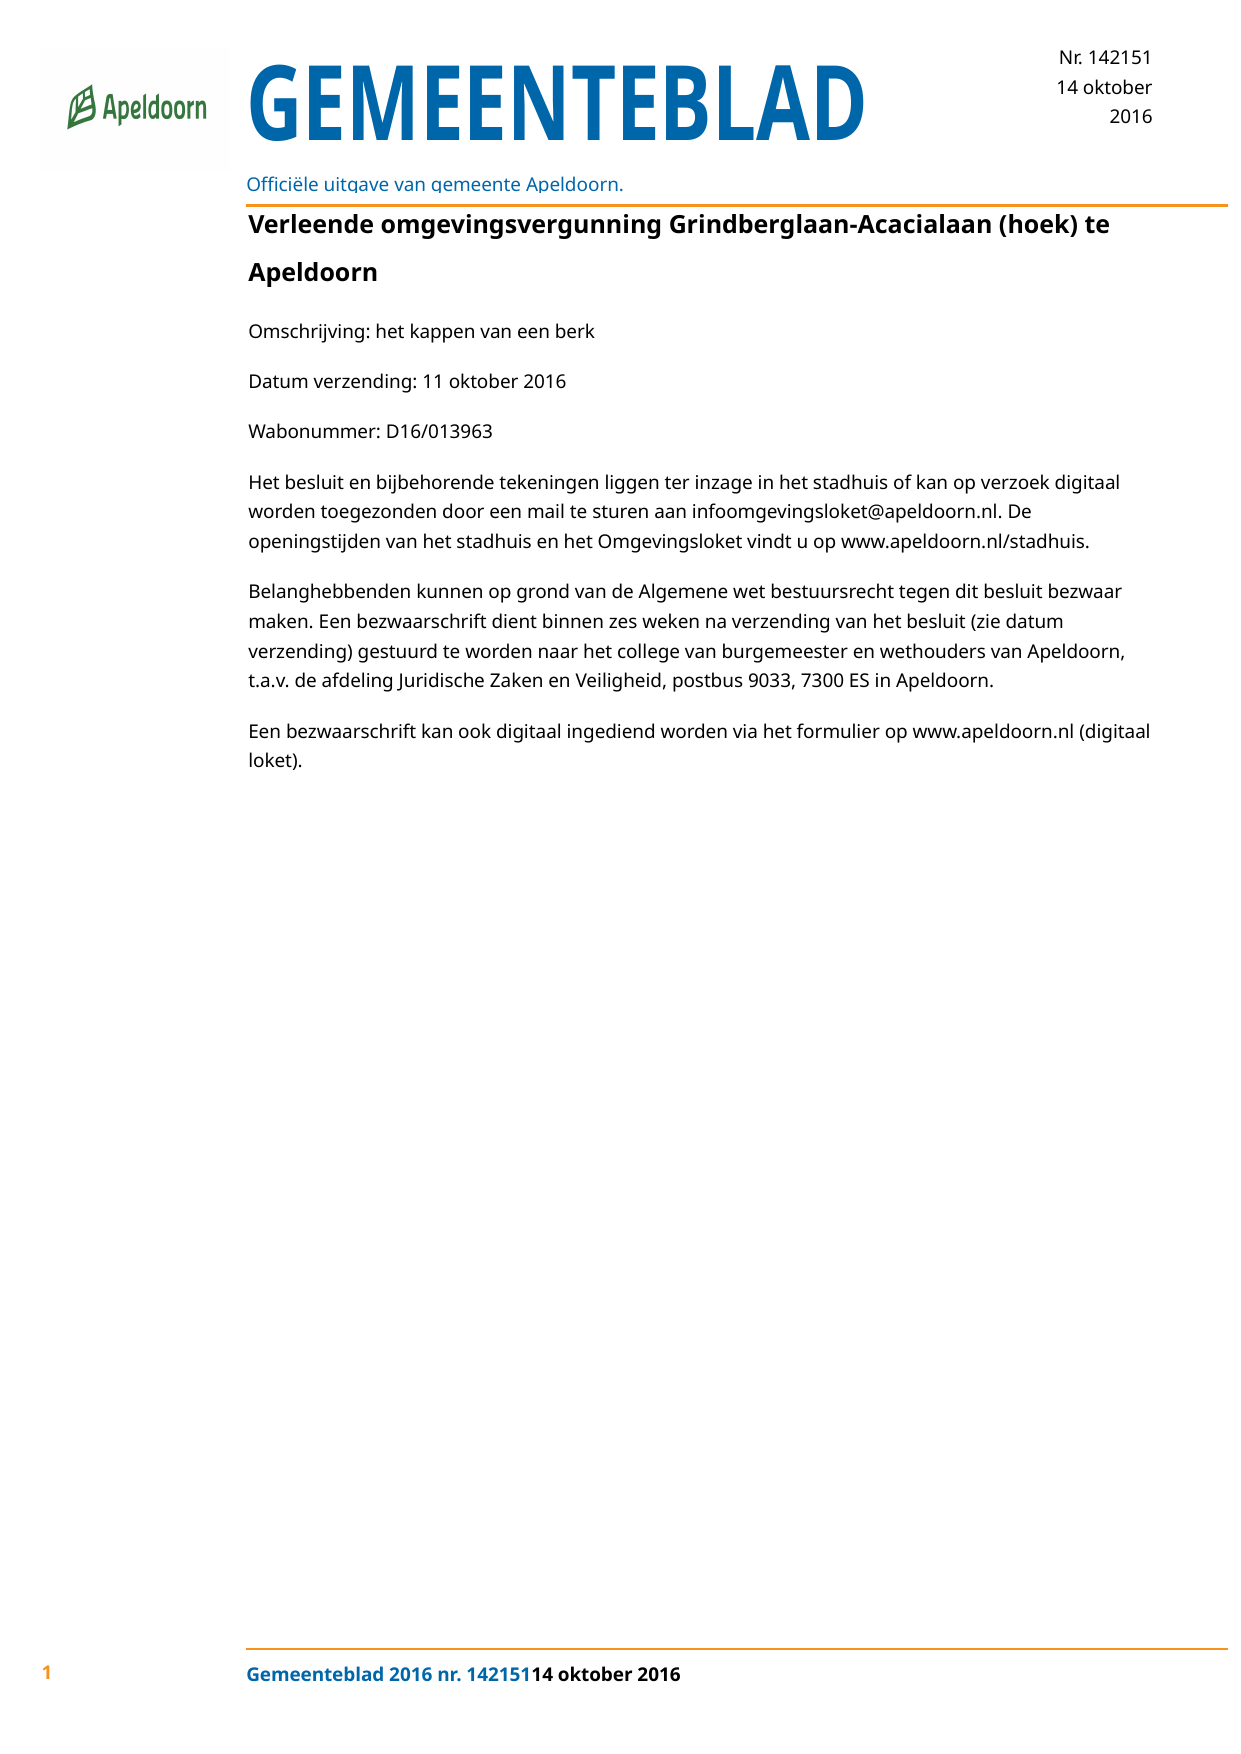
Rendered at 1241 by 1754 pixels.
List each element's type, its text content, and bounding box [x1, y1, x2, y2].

text Datum verzending: 11 oktober 2016 [248, 368, 1152, 394]
text Het besluit en bijbehorende tekeningen liggen ter inzage in het stadhuis of kan op verzoek digitaal worden toegezonden door een mail te sturen aan infoomgevingsloket@apeldoorn.nl. De openingstijden van het stadhuis en het Omgevingsloket vindt u op www.apeldoorn.nl/stadhuis. [248, 469, 1152, 554]
text Omschrijving: het kappen van een berk [248, 318, 1152, 344]
picture [41, 47, 231, 172]
text Verleende omgevingsvergunning Grindberglaan-Acacialaan (hoek) te Apeldoorn [248, 207, 1152, 288]
text Een bezwaarschrift kan ook digitaal ingediend worden via het formulier op www.apeldoorn.nl (digitaal loket). [248, 718, 1152, 773]
text Belanghebbenden kunnen op grond van de Algemene wet bestuursrecht tegen dit besluit bezwaar maken. Een bezwaarschrift dient binnen zes weken na verzending van het besluit (zie datum verzending) gestuurd te worden naar het college van burgemeester en wethouders van Apeldoorn, t.a.v. de afdeling Juridische Zaken en Veiligheid, postbus 9033, 7300 ES in Apeldoorn. [248, 579, 1152, 693]
text Wabonummer: D16/013963 [248, 419, 1152, 444]
